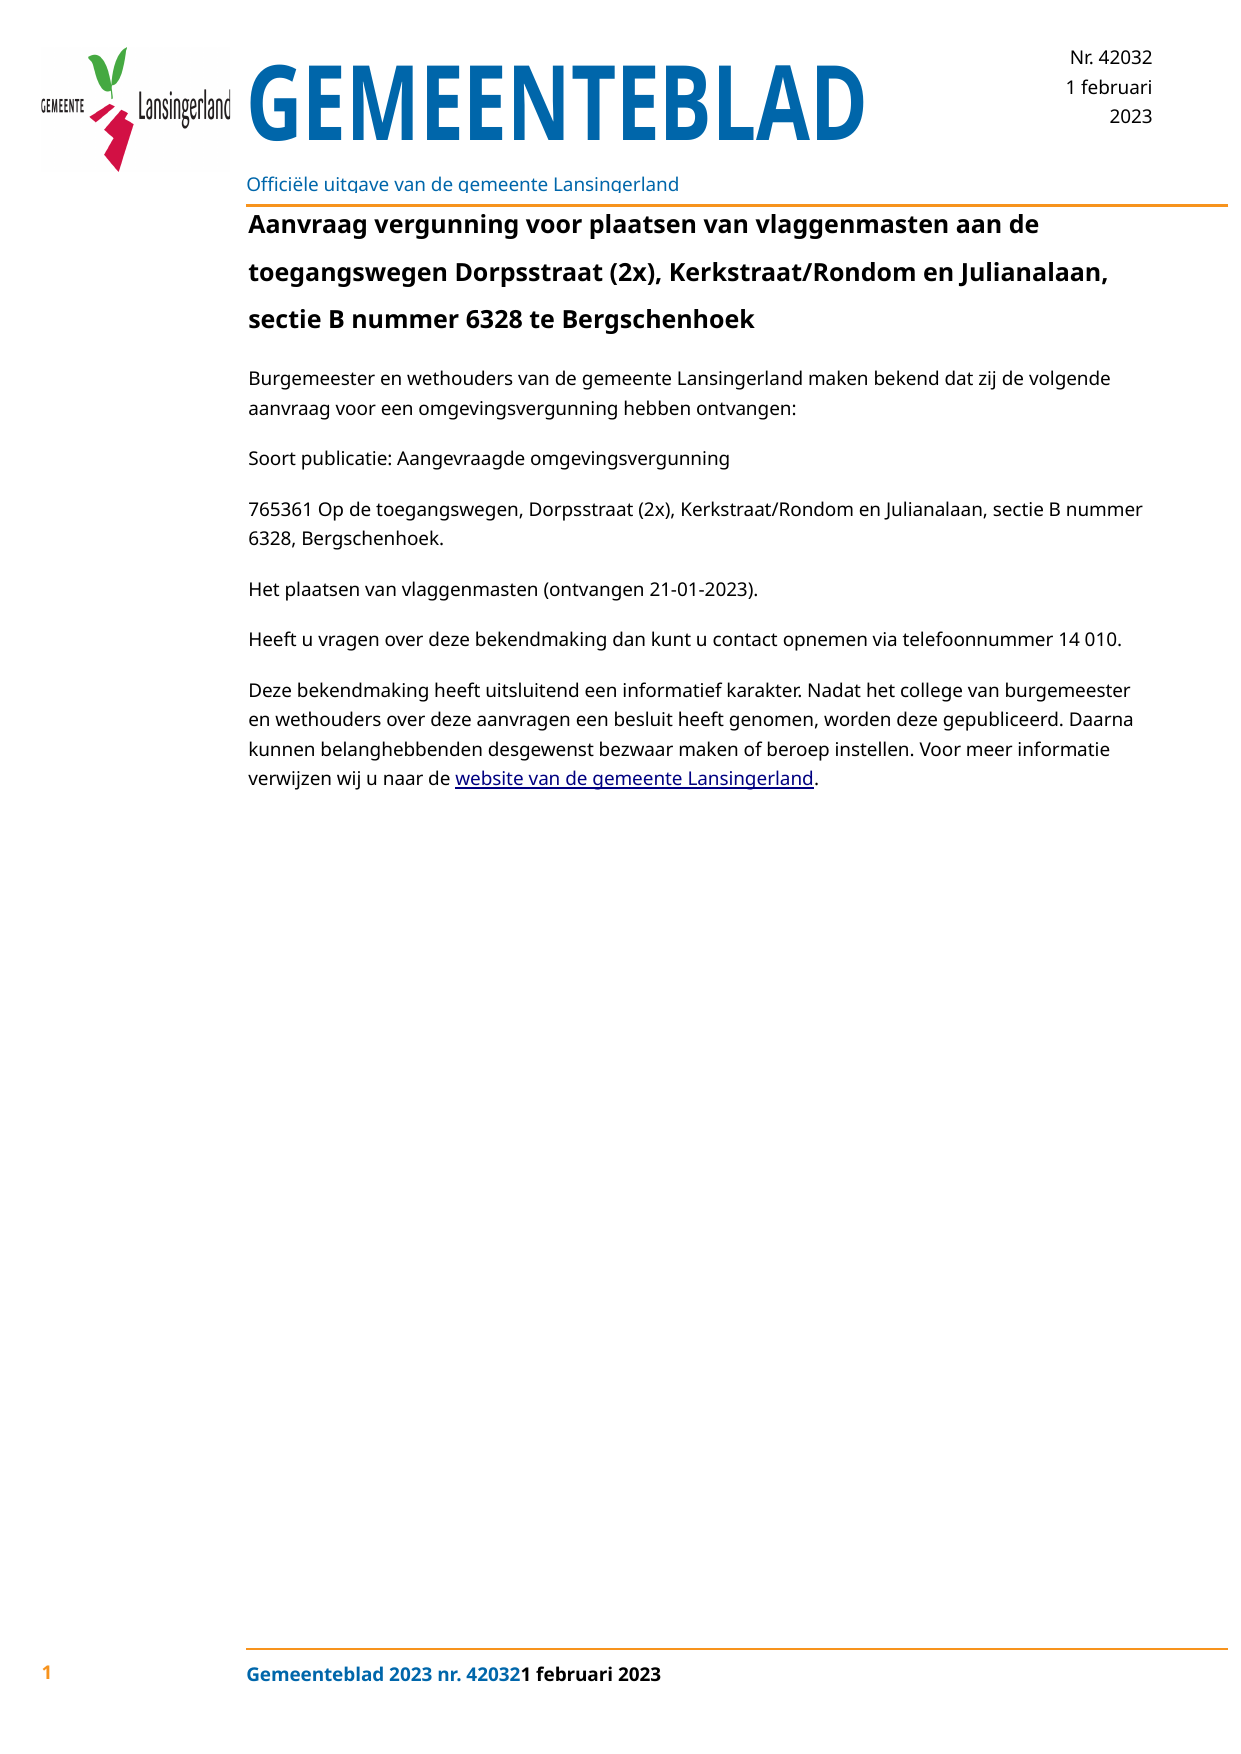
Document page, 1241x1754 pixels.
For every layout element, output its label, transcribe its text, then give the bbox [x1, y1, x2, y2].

picture [41, 47, 231, 172]
text Heeft u vragen over deze bekendmaking dan kunt u contact opnemen via telefoonnummer 14 010. [248, 626, 1152, 652]
text Burgemeester en wethouders van de gemeente Lansingerland maken bekend dat zij de volgende aanvraag voor een omgevingsvergunning hebben ontvangen: [248, 366, 1152, 421]
text Aanvraag vergunning voor plaatsen van vlaggenmasten aan de toegangswegen Dorpsstraat (2x), Kerkstraat/Rondom en Julianalaan, sectie B nummer 6328 te Bergschenhoek [248, 207, 1152, 336]
text Deze bekendmaking heeft uitsluitend een informatief karakter. Nadat het college van burgemeester en wethouders over deze aanvragen een besluit heeft genomen, worden deze gepubliceerd. Daarna kunnen belanghebbenden desgewenst bezwaar maken of beroep instellen. Voor meer informatie verwijzen wij u naar de website van de gemeente Lansingerland. [248, 677, 1152, 791]
text Het plaatsen van vlaggenmasten (ontvangen 21-01-2023). [248, 576, 1152, 602]
text Soort publicatie: Aangevraagde omgevingsvergunning [248, 446, 1152, 471]
text 765361 Op de toegangswegen, Dorpsstraat (2x), Kerkstraat/Rondom en Julianalaan, sectie B nummer 6328, Bergschenhoek. [248, 496, 1152, 551]
